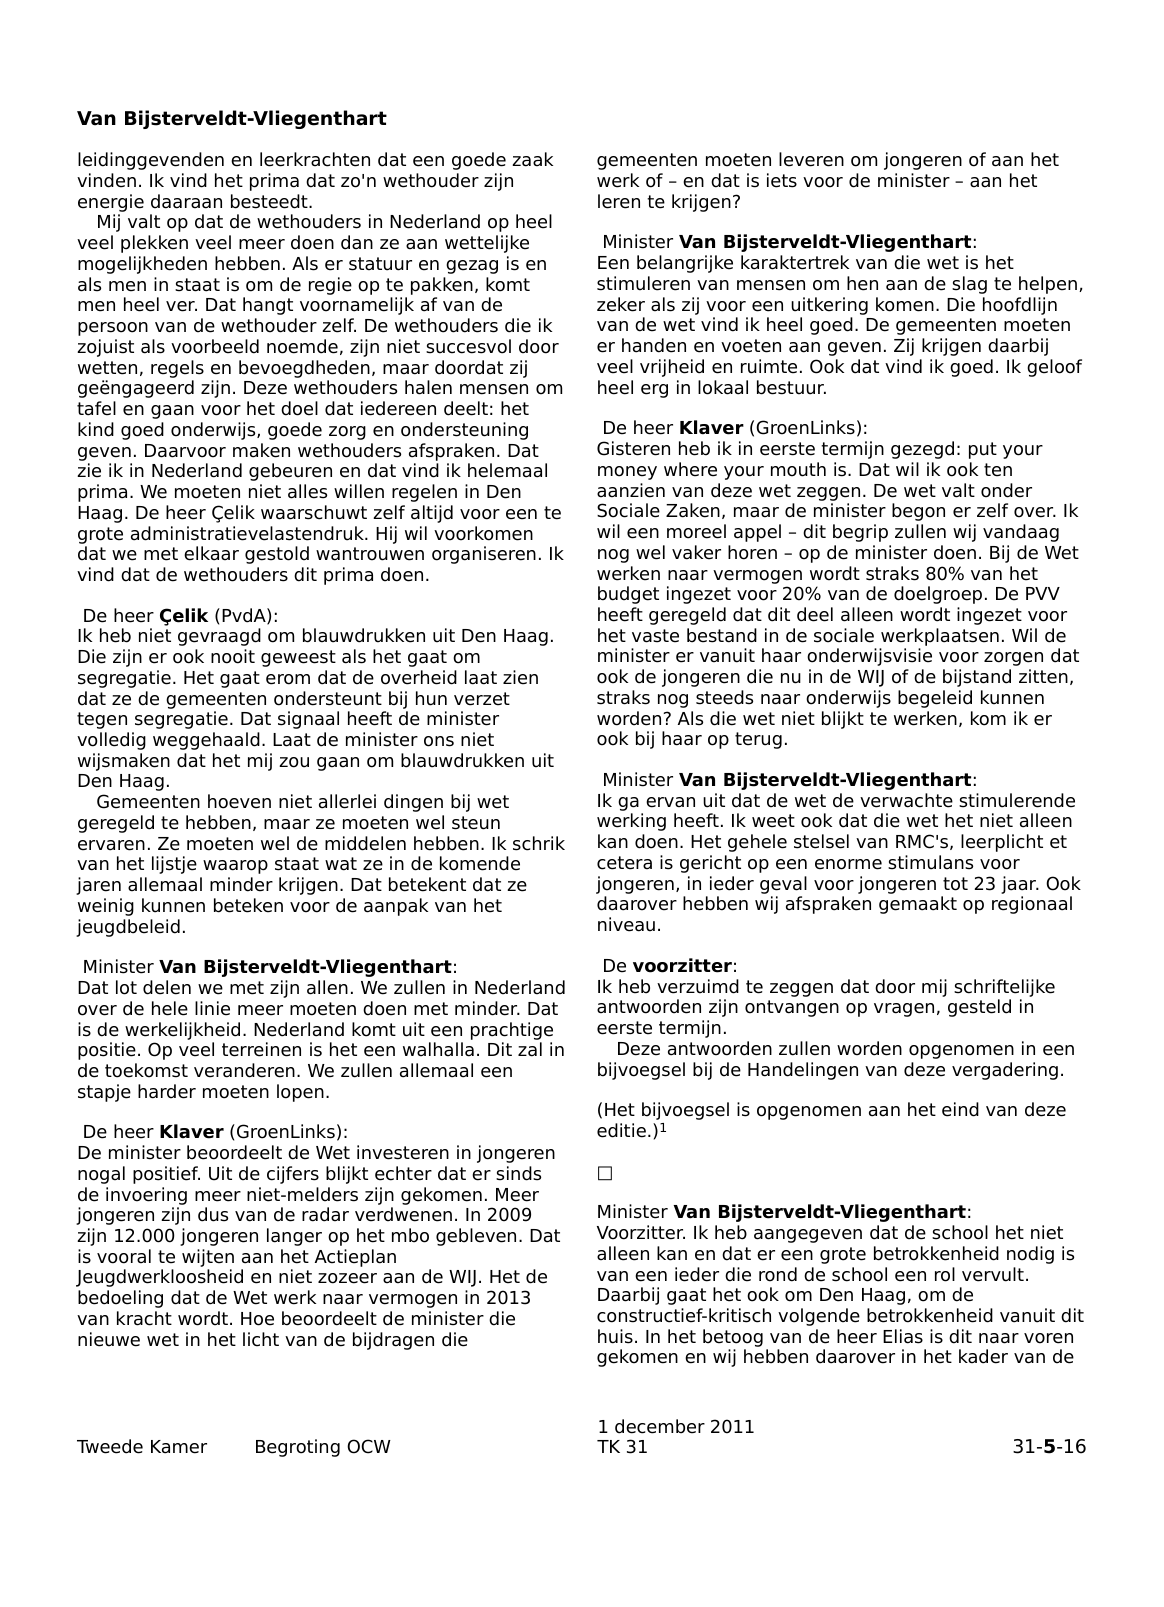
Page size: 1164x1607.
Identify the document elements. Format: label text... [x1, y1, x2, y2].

text Ik ga ervan uit dat de wet de verwachte stimulerende werking heeft. Ik weet ook dat die wet het niet alleen kan doen. Het gehele stelsel van RMC's, leerplicht et cetera is gericht op een enorme stimulans voor jongeren, in ieder geval voor jongeren tot 23 jaar. Ook daarover hebben wij afspraken gemaakt op regionaal niveau. [596, 791, 1087, 936]
text leidinggevenden en leerkrachten dat een goede zaak vinden. Ik vind het prima dat zo'n wethouder zijn energie daaraan besteedt. [77, 150, 567, 212]
text Gisteren heb ik in eerste termijn gezegd: put your money where your mouth is. Dat wil ik ook ten aanzien van deze wet zeggen. De wet valt onder Sociale Zaken, maar de minister begon er zelf over. Ik wil een moreel appel – dit begrip zullen wij vandaag nog wel vaker horen – op de minister doen. Bij de Wet werken naar vermogen wordt straks 80% van het budget ingezet voor 20% van de doelgroep. De PVV heeft geregeld dat dit deel alleen wordt ingezet voor het vaste bestand in de sociale werkplaatsen. Wil de minister er vanuit haar onderwijsvisie voor zorgen dat ook de jongeren die nu in de WIJ of de bijstand zitten, straks nog steeds naar onderwijs begeleid kunnen worden? Als die wet niet blijkt te werken, kom ik er ook bij haar op terug. [596, 439, 1087, 750]
text Dat lot delen we met zijn allen. We zullen in Nederland over de hele linie meer moeten doen met minder. Dat is de werkelijkheid. Nederland komt uit een prachtige positie. Op veel terreinen is het een walhalla. Dit zal in de toekomst veranderen. We zullen allemaal een stapje harder moeten lopen. [77, 978, 567, 1102]
text Ik heb verzuimd te zeggen dat door mij schriftelijke antwoorden zijn ontvangen op vragen, gesteld in eerste termijn. [596, 976, 1087, 1039]
text De minister beoordeelt de Wet investeren in jongeren nogal positief. Uit de cijfers blijkt echter dat er sinds de invoering meer niet-melders zijn gekomen. Meer jongeren zijn dus van de radar verdwenen. In 2009 zijn 12.000 jongeren langer op het mbo gebleven. Dat is vooral te wijten aan het Actieplan Jeugdwerkloosheid en niet zozeer aan de WIJ. Het de bedoeling dat de Wet werk naar vermogen in 2013 van kracht wordt. Hoe beoordeelt de minister die nieuwe wet in het licht van de bijdragen die [77, 1143, 567, 1350]
text Ik heb niet gevraagd om blauwdrukken uit Den Haag. Die zijn er ook nooit geweest als het gaat om segregatie. Het gaat erom dat de overheid laat zien dat ze de gemeenten ondersteunt bij hun verzet tegen segregatie. Dat signaal heeft de minister volledig weggehaald. Laat de minister ons niet wijsmaken dat het mij zou gaan om blauwdrukken uit Den Haag. [77, 626, 567, 792]
text □ [596, 1162, 1087, 1182]
text De voorzitter: [596, 956, 1087, 976]
text Mij valt op dat de wethouders in Nederland op heel veel plekken veel meer doen dan ze aan wettelijke mogelijkheden hebben. Als er statuur en gezag is en als men in staat is om de regie op te pakken, komt men heel ver. Dat hangt voornamelijk af van de persoon van de wethouder zelf. De wethouders die ik zojuist als voorbeeld noemde, zijn niet succesvol door wetten, regels en bevoegdheden, maar doordat zij geëngageerd zijn. Deze wethouders halen mensen om tafel en gaan voor het doel dat iedereen deelt: het kind goed onderwijs, goede zorg en ondersteuning geven. Daarvoor maken wethouders afspraken. Dat zie ik in Nederland gebeuren en dat vind ik helemaal prima. We moeten niet alles willen regelen in Den Haag. De heer Çelik waarschuwt zelf altijd voor een te grote administratievelastendruk. Hij wil voorkomen dat we met elkaar gestold wantrouwen organiseren. Ik vind dat de wethouders dit prima doen. [77, 212, 567, 586]
text (Het bijvoegsel is opgenomen aan het eind van deze editie.)1 [596, 1100, 1087, 1142]
text Voorzitter. Ik heb aangegeven dat de school het niet alleen kan en dat er een grote betrokkenheid nodig is van een ieder die rond de school een rol vervult. Daarbij gaat het ook om Den Haag, om de constructief-kritisch volgende betrokkenheid vanuit dit huis. In het betoog van de heer Elias is dit naar voren gekomen en wij hebben daarover in het kader van de [596, 1223, 1087, 1368]
text gemeenten moeten leveren om jongeren of aan het werk of – en dat is iets voor de minister – aan het leren te krijgen? [596, 150, 1087, 212]
text Minister Van Bijsterveldt-Vliegenthart: [596, 232, 1087, 253]
text Minister Van Bijsterveldt-Vliegenthart: [596, 770, 1087, 791]
text Gemeenten hoeven niet allerlei dingen bij wet geregeld te hebben, maar ze moeten wel steun ervaren. Ze moeten wel de middelen hebben. Ik schrik van het lijstje waarop staat wat ze in de komende jaren allemaal minder krijgen. Dat betekent dat ze weinig kunnen beteken voor de aanpak van het jeugdbeleid. [77, 792, 567, 937]
text De heer Çelik (PvdA): [77, 606, 567, 626]
text De heer Klaver (GroenLinks): [596, 418, 1087, 439]
text Deze antwoorden zullen worden opgenomen in een bijvoegsel bij de Handelingen van deze vergadering. [596, 1039, 1087, 1080]
text De heer Klaver (GroenLinks): [77, 1122, 567, 1143]
text Een belangrijke karaktertrek van die wet is het stimuleren van mensen om hen aan de slag te helpen, zeker als zij voor een uitkering komen. Die hoofdlijn van de wet vind ik heel goed. De gemeenten moeten er handen en voeten aan geven. Zij krijgen daarbij veel vrijheid en ruimte. Ook dat vind ik goed. Ik geloof heel erg in lokaal bestuur. [596, 253, 1087, 398]
text Minister Van Bijsterveldt-Vliegenthart: [77, 957, 567, 978]
text Minister Van Bijsterveldt-Vliegenthart: [596, 1202, 1087, 1223]
